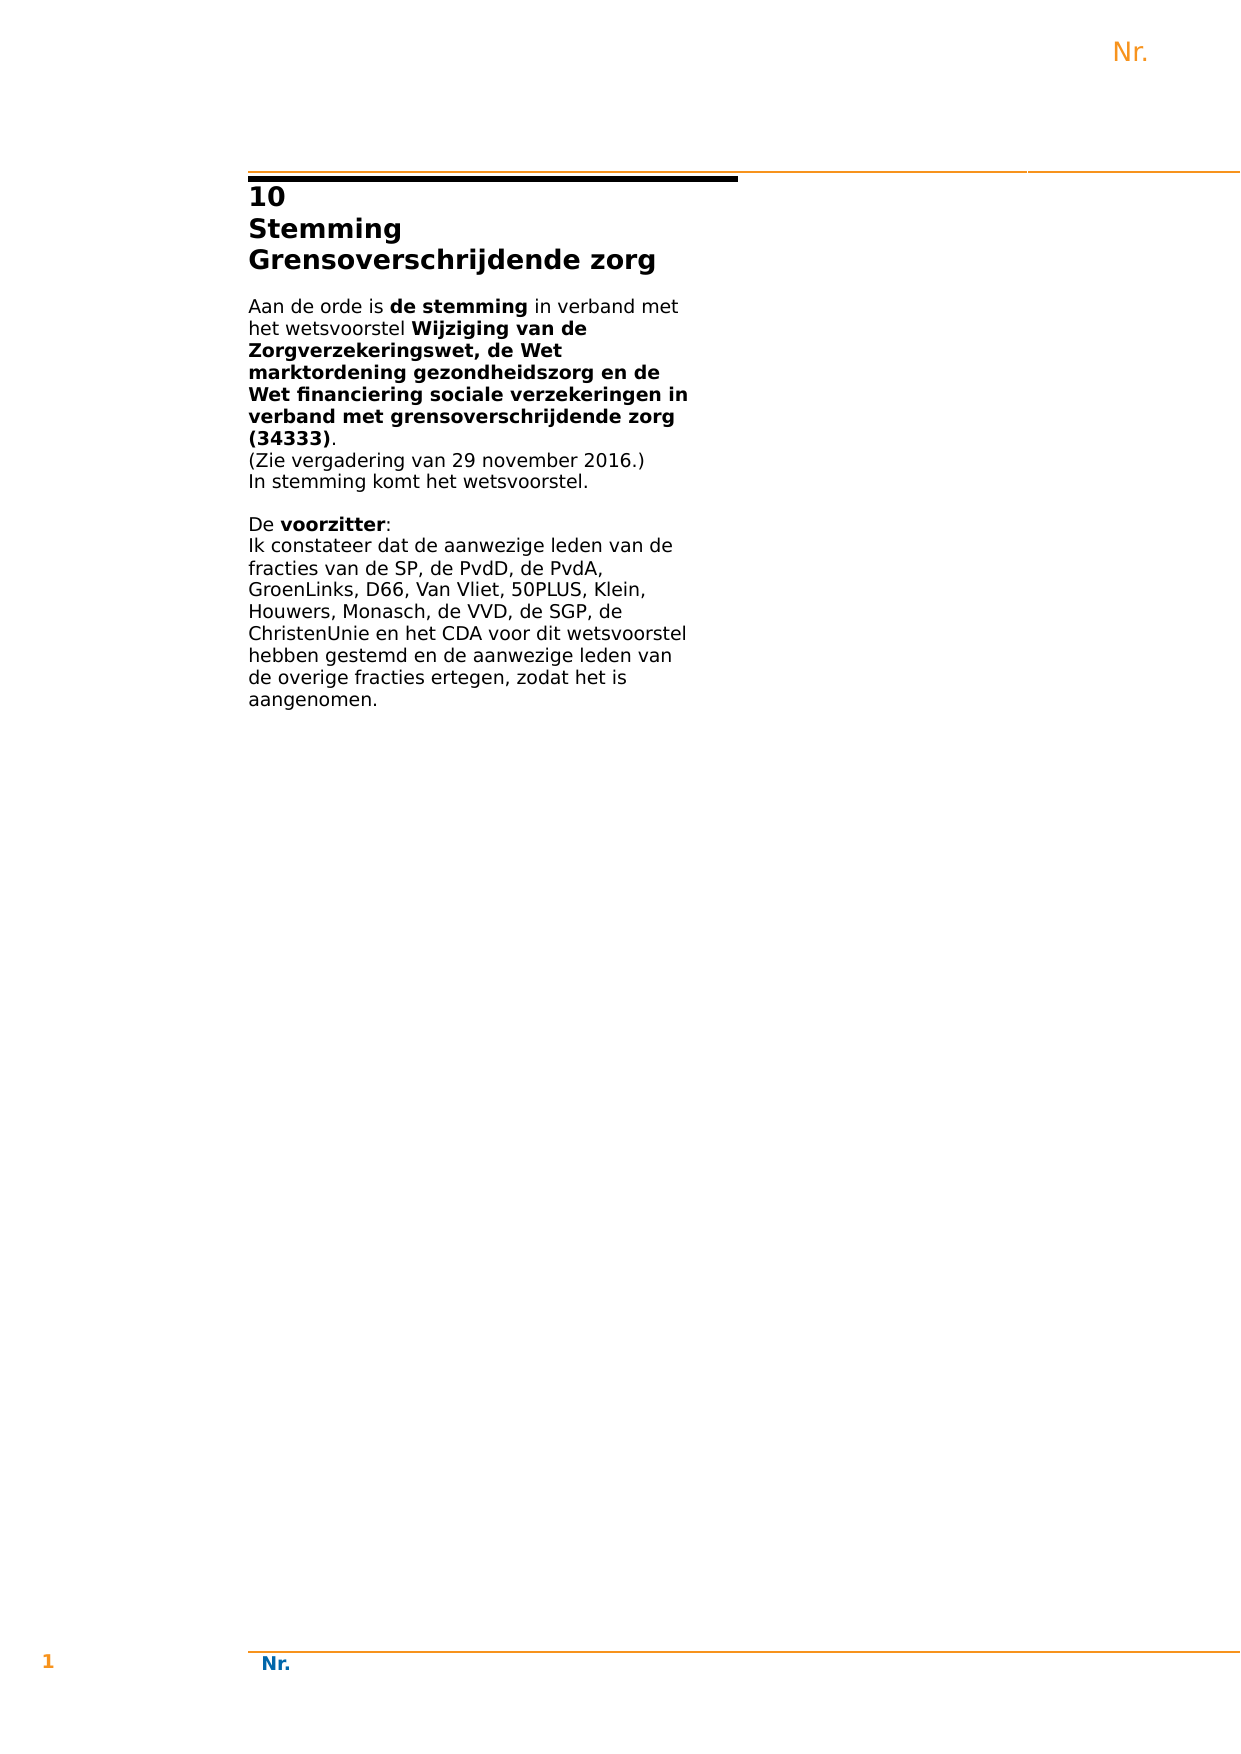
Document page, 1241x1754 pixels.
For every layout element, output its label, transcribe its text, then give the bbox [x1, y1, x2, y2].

text Aan de orde is de stemming in verband met het wetsvoorstel Wijziging van de Zorgverzekeringswet, de Wet marktordening gezondheidszorg en de Wet financiering sociale verzekeringen in verband met grensoverschrijdende zorg (34333). [248, 296, 691, 449]
text Ik constateer dat de aanwezige leden van de fracties van de SP, de PvdD, de PvdA, GroenLinks, D66, Van Vliet, 50PLUS, Klein, Houwers, Monasch, de VVD, de SGP, de ChristenUnie en het CDA voor dit wetsvoorstel hebben gestemd en de aanwezige leden van de overige fracties ertegen, zodat het is aangenomen. [248, 535, 691, 711]
text De voorzitter: [248, 513, 691, 535]
text In stemming komt het wetsvoorstel. [248, 471, 691, 493]
title 10 Stemming Grensoverschrijdende zorg [248, 182, 691, 276]
text (Zie vergadering van 29 november 2016.) [248, 449, 691, 471]
